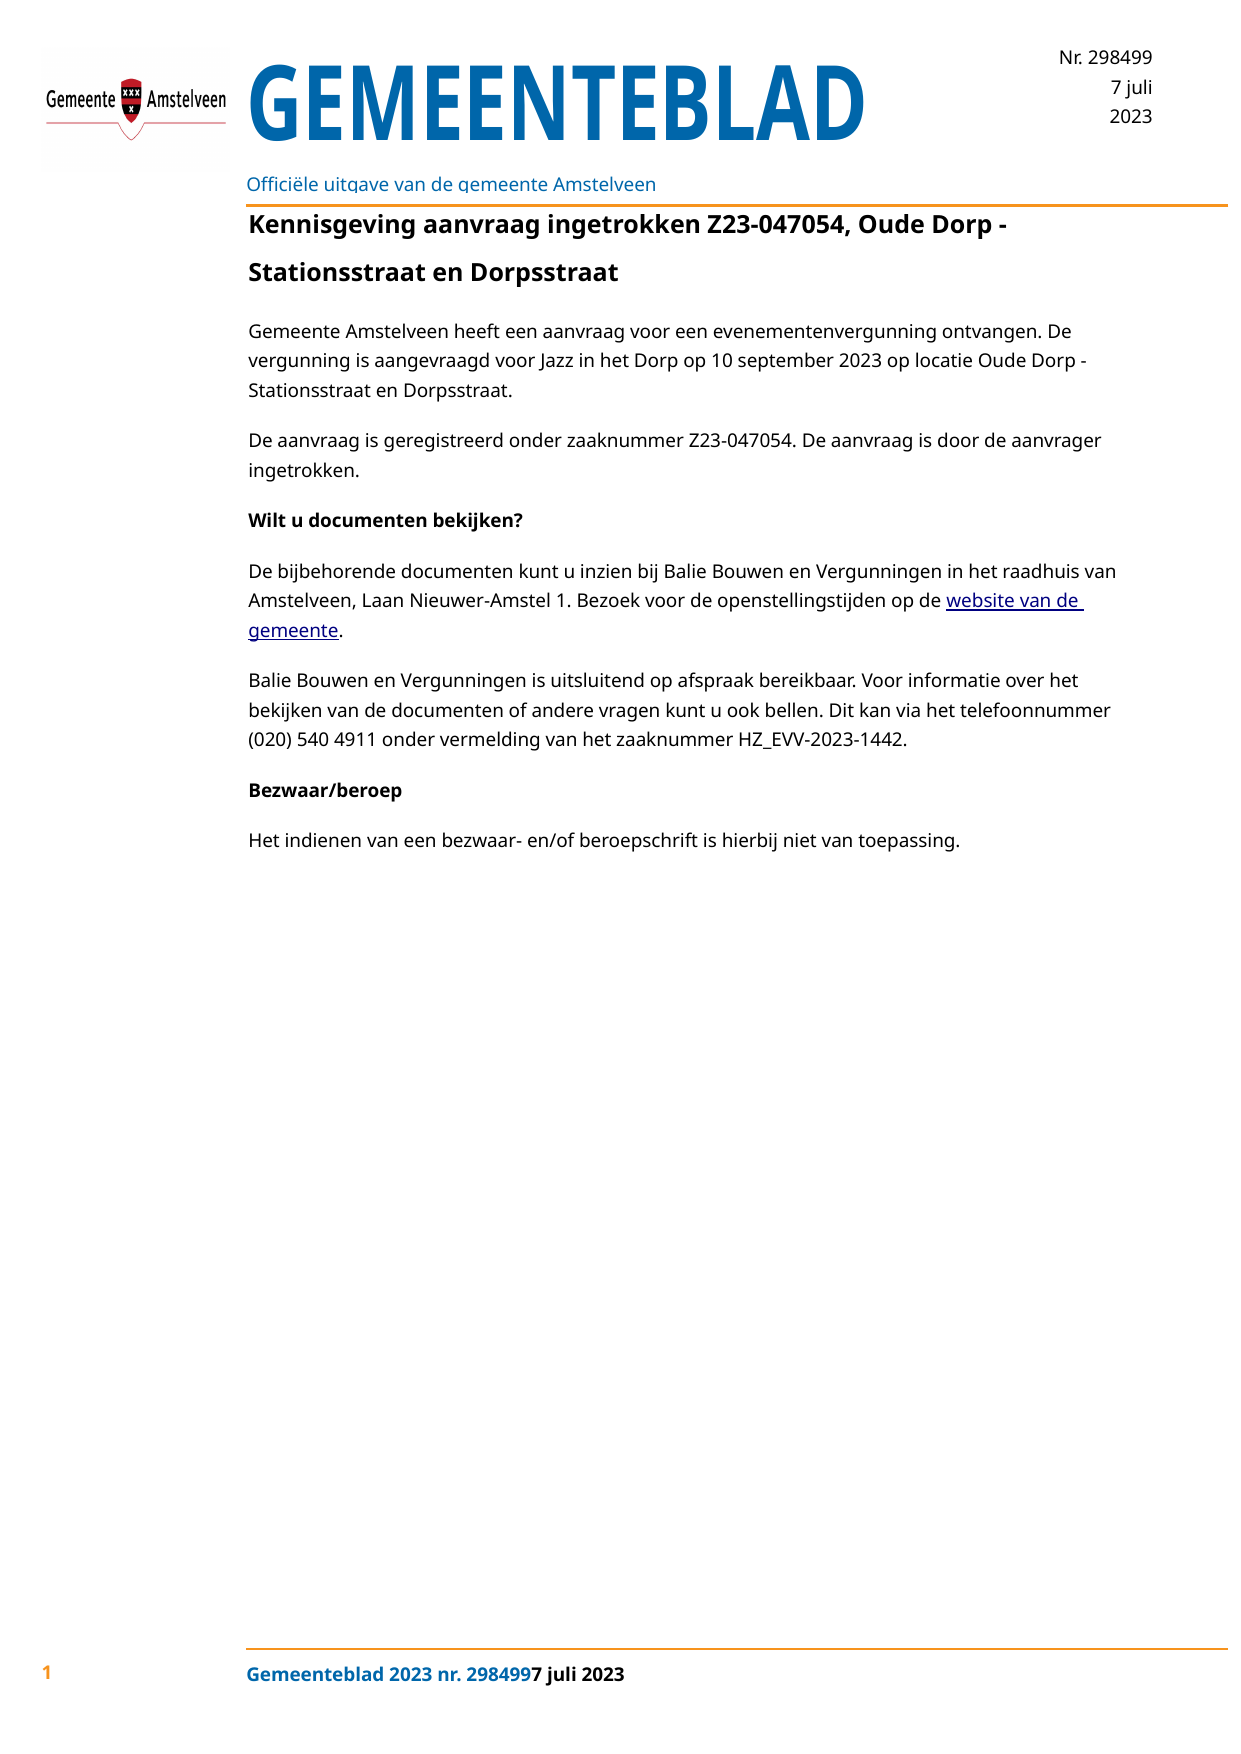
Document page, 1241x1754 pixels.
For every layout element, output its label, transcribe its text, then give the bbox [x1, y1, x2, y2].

text Bezwaar/beroep [248, 777, 1152, 803]
text De aanvraag is geregistreerd onder zaaknummer Z23-047054. De aanvraag is door de aanvrager ingetrokken. [248, 427, 1152, 483]
text Wilt u documenten bekijken? [248, 507, 1152, 533]
picture [41, 47, 231, 172]
text De bijbehorende documenten kunt u inzien bij Balie Bouwen en Vergunningen in het raadhuis van Amstelveen, Laan Nieuwer-Amstel 1. Bezoek voor de openstellingstijden op de website van de gemeente. [248, 558, 1152, 643]
text Gemeente Amstelveen heeft een aanvraag voor een evenementenvergunning ontvangen. De vergunning is aangevraagd voor Jazz in het Dorp op 10 september 2023 op locatie Oude Dorp - Stationsstraat en Dorpsstraat. [248, 318, 1152, 403]
text Balie Bouwen en Vergunningen is uitsluitend op afspraak bereikbaar. Voor informatie over het bekijken van de documenten of andere vragen kunt u ook bellen. Dit kan via het telefoonnummer (020) 540 4911 onder vermelding van het zaaknummer HZ_EVV-2023-1442. [248, 667, 1152, 752]
text Kennisgeving aanvraag ingetrokken Z23-047054, Oude Dorp - Stationsstraat en Dorpsstraat [248, 207, 1152, 288]
text Het indienen van een bezwaar- en/of beroepschrift is hierbij niet van toepassing. [248, 827, 1152, 853]
